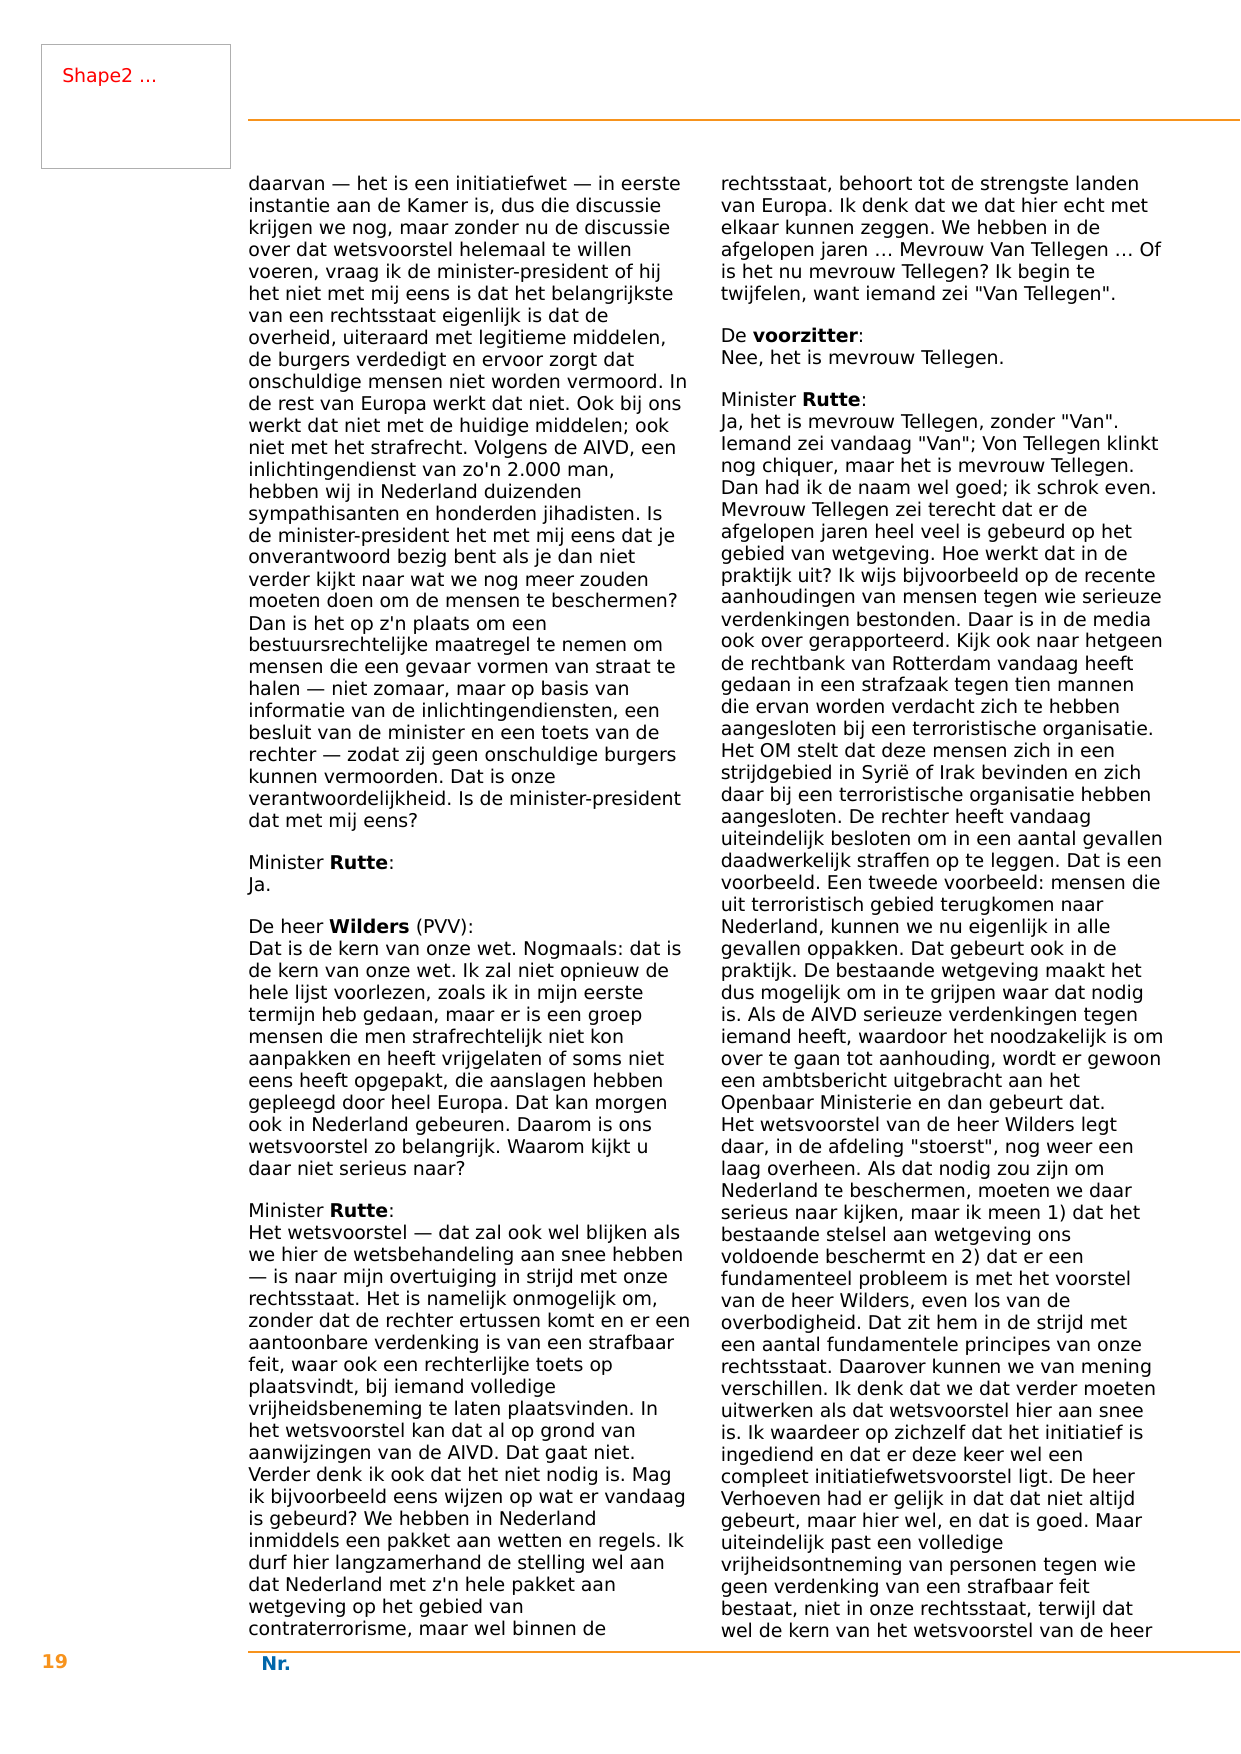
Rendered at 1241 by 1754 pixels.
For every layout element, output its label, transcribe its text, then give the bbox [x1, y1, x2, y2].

text Minister Rutte: [248, 1200, 691, 1222]
text Verder denk ik ook dat het niet nodig is. Mag ik bijvoorbeeld eens wijzen op wat er vandaag is gebeurd? We hebben in Nederland inmiddels een pakket aan wetten en regels. Ik durf hier langzamerhand de stelling wel aan dat Nederland met z'n hele pakket aan wetgeving op het gebied van contraterrorisme, maar wel binnen de [248, 1464, 691, 1639]
text Minister Rutte: [721, 389, 1163, 411]
text Minister Rutte: [248, 852, 691, 874]
text Ja, het is mevrouw Tellegen, zonder "Van". Iemand zei vandaag "Van"; Von Tellegen klinkt nog chiquer, maar het is mevrouw Tellegen. Dan had ik de naam wel goed; ik schrok even. [721, 411, 1163, 498]
text Dat is de kern van onze wet. Nogmaals: dat is de kern van onze wet. Ik zal niet opnieuw de hele lijst voorlezen, zoals ik in mijn eerste termijn heb gedaan, maar er is een groep mensen die men strafrechtelijk niet kon aanpakken en heeft vrijgelaten of soms niet eens heeft opgepakt, die aanslagen hebben gepleegd door heel Europa. Dat kan morgen ook in Nederland gebeuren. Daarom is ons wetsvoorstel zo belangrijk. Waarom kijkt u daar niet serieus naar? [248, 938, 691, 1180]
text Het wetsvoorstel — dat zal ook wel blijken als we hier de wetsbehandeling aan snee hebben — is naar mijn overtuiging in strijd met onze rechtsstaat. Het is namelijk onmogelijk om, zonder dat de rechter ertussen komt en er een aantoonbare verdenking is van een strafbaar feit, waar ook een rechterlijke toets op plaatsvindt, bij iemand volledige vrijheidsbeneming te laten plaatsvinden. In het wetsvoorstel kan dat al op grond van aanwijzingen van de AIVD. Dat gaat niet. [248, 1222, 691, 1464]
text De voorzitter: [721, 325, 1163, 347]
text Nee, het is mevrouw Tellegen. [721, 347, 1163, 369]
text Ja. [248, 874, 691, 896]
text Het wetsvoorstel van de heer Wilders legt daar, in de afdeling "stoerst", nog weer een laag overheen. Als dat nodig zou zijn om Nederland te beschermen, moeten we daar serieus naar kijken, maar ik meen 1) dat het bestaande stelsel aan wetgeving ons voldoende beschermt en 2) dat er een fundamenteel probleem is met het voorstel van de heer Wilders, even los van de overbodigheid. Dat zit hem in de strijd met een aantal fundamentele principes van onze rechtsstaat. Daarover kunnen we van mening verschillen. Ik denk dat we dat verder moeten uitwerken als dat wetsvoorstel hier aan snee is. Ik waardeer op zichzelf dat het initiatief is ingediend en dat er deze keer wel een compleet initiatiefwetsvoorstel ligt. De heer Verhoeven had er gelijk in dat dat niet altijd gebeurt, maar hier wel, en dat is goed. Maar uiteindelijk past een volledige vrijheidsontneming van personen tegen wie geen verdenking van een strafbaar feit bestaat, niet in onze rechtsstaat, terwijl dat wel de kern van het wetsvoorstel van de heer [721, 1114, 1163, 1641]
text daarvan — het is een initiatiefwet — in eerste instantie aan de Kamer is, dus die discussie krijgen we nog, maar zonder nu de discussie over dat wetsvoorstel helemaal te willen voeren, vraag ik de minister-president of hij het niet met mij eens is dat het belangrijkste van een rechtsstaat eigenlijk is dat de overheid, uiteraard met legitieme middelen, de burgers verdedigt en ervoor zorgt dat onschuldige mensen niet worden vermoord. In de rest van Europa werkt dat niet. Ook bij ons werkt dat niet met de huidige middelen; ook niet met het strafrecht. Volgens de AIVD, een inlichtingendienst van zo'n 2.000 man, hebben wij in Nederland duizenden sympathisanten en honderden jihadisten. Is de minister-president het met mij eens dat je onverantwoord bezig bent als je dan niet verder kijkt naar wat we nog meer zouden moeten doen om de mensen te beschermen? Dan is het op z'n plaats om een bestuursrechtelijke maatregel te nemen om mensen die een gevaar vormen van straat te halen — niet zomaar, maar op basis van informatie van de inlichtingendiensten, een besluit van de minister en een toets van de rechter — zodat zij geen onschuldige burgers kunnen vermoorden. Dat is onze verantwoordelijkheid. Is de minister-president dat met mij eens? [248, 173, 691, 832]
text rechtsstaat, behoort tot de strengste landen van Europa. Ik denk dat we dat hier echt met elkaar kunnen zeggen. We hebben in de afgelopen jaren … Mevrouw Van Tellegen … Of is het nu mevrouw Tellegen? Ik begin te twijfelen, want iemand zei "Van Tellegen". [721, 173, 1163, 305]
text De heer Wilders (PVV): [248, 916, 691, 938]
text Mevrouw Tellegen zei terecht dat er de afgelopen jaren heel veel is gebeurd op het gebied van wetgeving. Hoe werkt dat in de praktijk uit? Ik wijs bijvoorbeeld op de recente aanhoudingen van mensen tegen wie serieuze verdenkingen bestonden. Daar is in de media ook over gerapporteerd. Kijk ook naar hetgeen de rechtbank van Rotterdam vandaag heeft gedaan in een strafzaak tegen tien mannen die ervan worden verdacht zich te hebben aangesloten bij een terroristische organisatie. Het OM stelt dat deze mensen zich in een strijdgebied in Syrië of Irak bevinden en zich daar bij een terroristische organisatie hebben aangesloten. De rechter heeft vandaag uiteindelijk besloten om in een aantal gevallen daadwerkelijk straffen op te leggen. Dat is een voorbeeld. Een tweede voorbeeld: mensen die uit terroristisch gebied terugkomen naar Nederland, kunnen we nu eigenlijk in alle gevallen oppakken. Dat gebeurt ook in de praktijk. De bestaande wetgeving maakt het dus mogelijk om in te grijpen waar dat nodig is. Als de AIVD serieuze verdenkingen tegen iemand heeft, waardoor het noodzakelijk is om over te gaan tot aanhouding, wordt er gewoon een ambtsbericht uitgebracht aan het Openbaar Ministerie en dan gebeurt dat. [721, 498, 1163, 1114]
